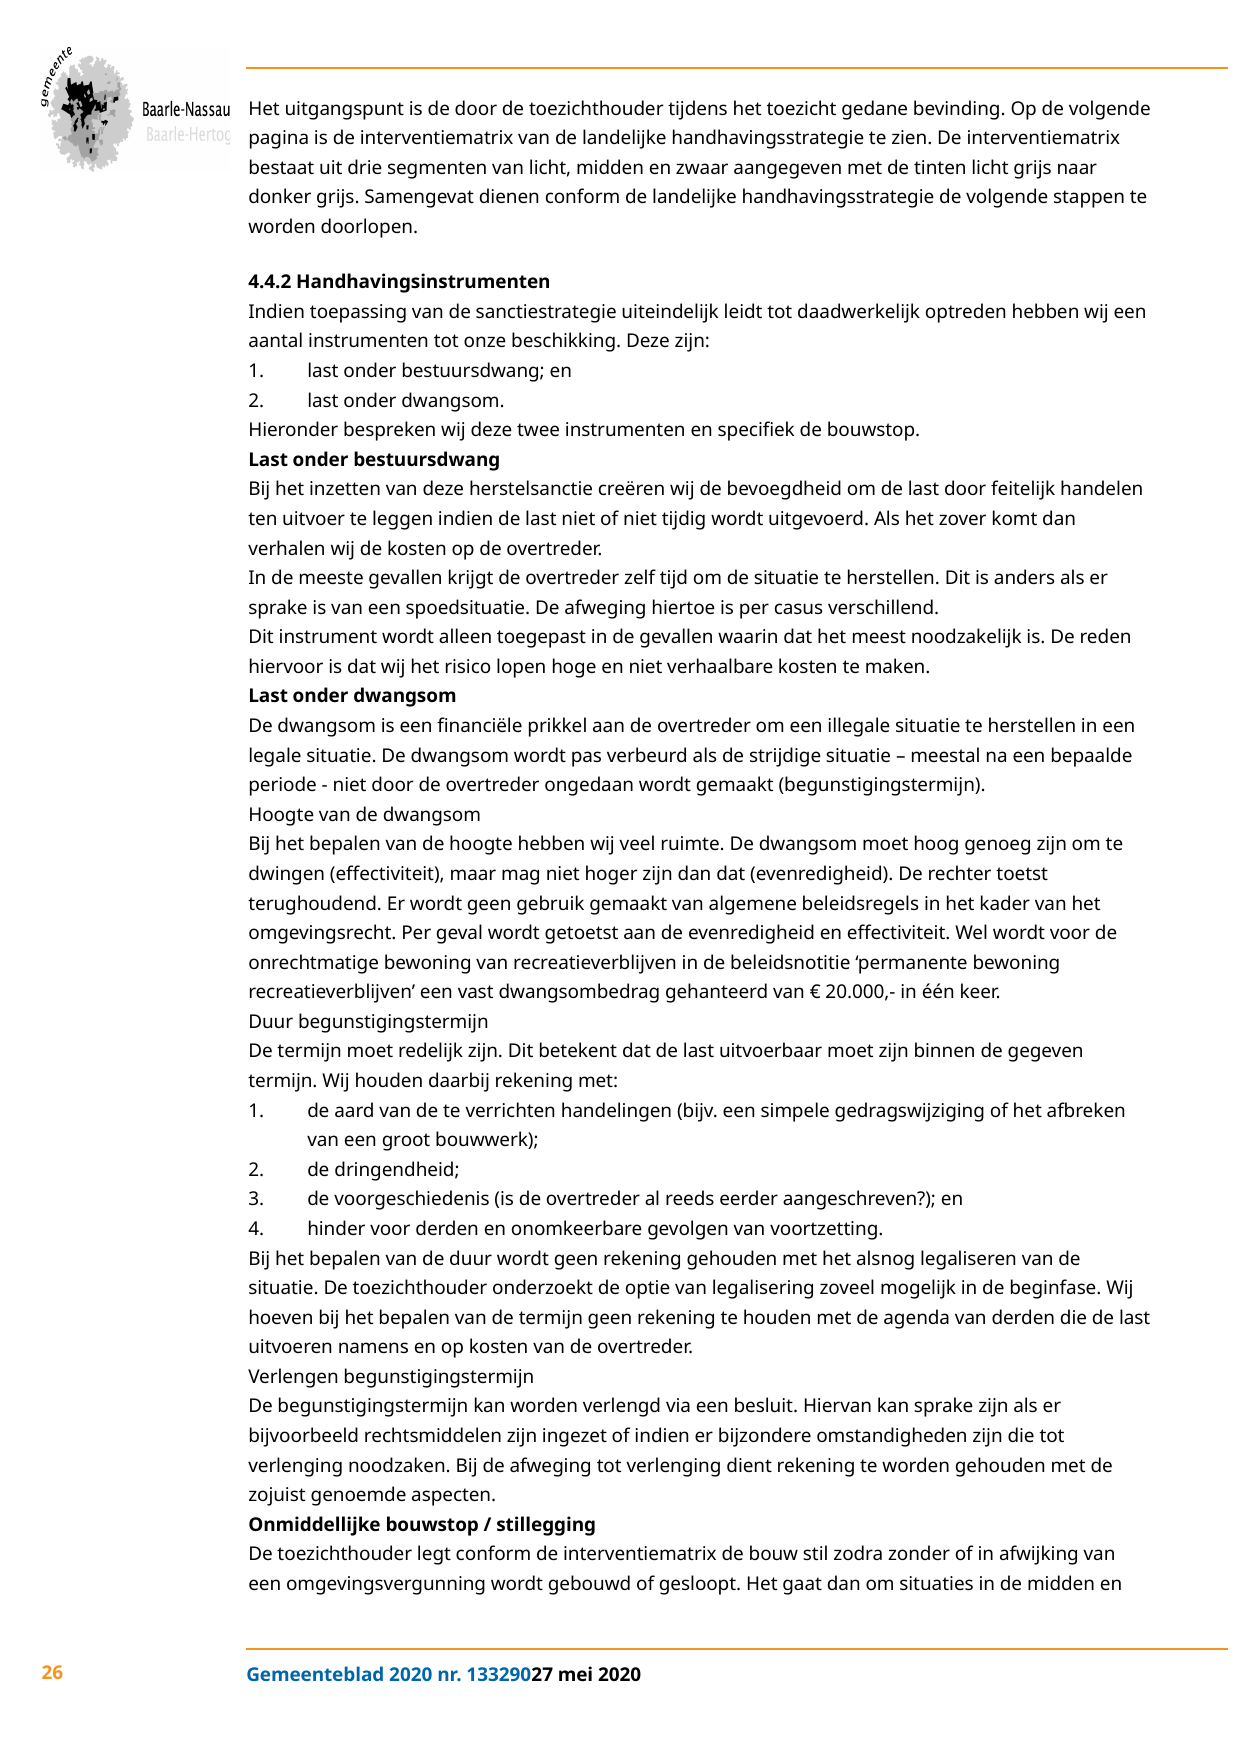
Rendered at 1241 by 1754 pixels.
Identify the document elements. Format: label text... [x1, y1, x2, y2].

text De dwangsom is een financiële prikkel aan de overtreder om een illegale situatie te herstellen in een legale situatie. De dwangsom wordt pas verbeurd als de strijdige situatie – meestal na een bepaalde periode - niet door de overtreder ongedaan wordt gemaakt (begunstigingstermijn). [248, 712, 1152, 797]
list last onder dwangsom. [248, 387, 1152, 412]
text Bij het inzetten van deze herstelsanctie creëren wij de bevoegdheid om de last door feitelijk handelen ten uitvoer te leggen indien de last niet of niet tijdig wordt uitgevoerd. Als het zover komt dan verhalen wij de kosten op de overtreder. [248, 476, 1152, 560]
text Dit instrument wordt alleen toegepast in de gevallen waarin dat het meest noodzakelijk is. De reden hiervoor is dat wij het risico lopen hoge en niet verhaalbare kosten te maken. [248, 623, 1152, 679]
text Last onder dwangsom [248, 683, 1152, 708]
text Last onder bestuursdwang [248, 446, 1152, 472]
list de voorgeschiedenis (is de overtreder al reeds eerder aangeschreven?); en [248, 1186, 1152, 1211]
text Indien toepassing van de sanctiestrategie uiteindelijk leidt tot daadwerkelijk optreden hebben wij een aantal instrumenten tot onze beschikking. Deze zijn: [248, 298, 1152, 353]
text De begunstigingstermijn kan worden verlengd via een besluit. Hiervan kan sprake zijn als er bijvoorbeeld rechtsmiddelen zijn ingezet of indien er bijzondere omstandigheden zijn die tot verlenging noodzaken. Bij de afweging tot verlenging dient rekening te worden gehouden met de zojuist genoemde aspecten. [248, 1393, 1152, 1507]
text Het uitgangspunt is de door de toezichthouder tijdens het toezicht gedane bevinding. Op de volgende pagina is de interventiematrix van de landelijke handhavingsstrategie te zien. De interventiematrix bestaat uit drie segmenten van licht, midden en zwaar aangegeven met de tinten licht grijs naar donker grijs. Samengevat dienen conform de landelijke handhavingsstrategie de volgende stappen te worden doorlopen. [248, 95, 1152, 239]
text Bij het bepalen van de duur wordt geen rekening gehouden met het alsnog legaliseren van de situatie. De toezichthouder onderzoekt de optie van legalisering zoveel mogelijk in de beginfase. Wij hoeven bij het bepalen van de termijn geen rekening te houden met de agenda van derden die de last uitvoeren namens en op kosten van de overtreder. [248, 1245, 1152, 1359]
list hinder voor derden en onomkeerbare gevolgen van voortzetting. [248, 1215, 1152, 1241]
text Duur begunstigingstermijn [248, 1008, 1152, 1034]
text De termijn moet redelijk zijn. Dit betekent dat de last uitvoerbaar moet zijn binnen de gegeven termijn. Wij houden daarbij rekening met: [248, 1038, 1152, 1093]
list de dringendheid; [248, 1156, 1152, 1182]
text Onmiddellijke bouwstop / stillegging [248, 1511, 1152, 1537]
picture [41, 47, 231, 172]
text Hoogte van de dwangsom [248, 801, 1152, 827]
text De toezichthouder legt conform de interventiematrix de bouw stil zodra zonder of in afwijking van een omgevingsvergunning wordt gebouwd of gesloopt. Het gaat dan om situaties in de midden en [248, 1541, 1152, 1596]
list de aard van de te verrichten handelingen (bijv. een simpele gedragswijziging of het afbreken van een groot bouwwerk); [248, 1097, 1152, 1152]
text Bij het bepalen van de hoogte hebben wij veel ruimte. De dwangsom moet hoog genoeg zijn om te dwingen (effectiviteit), maar mag niet hoger zijn dan dat (evenredigheid). De rechter toetst terughoudend. Er wordt geen gebruik gemaakt van algemene beleidsregels in het kader van het omgevingsrecht. Per geval wordt getoetst aan de evenredigheid en effectiviteit. Wel wordt voor de onrechtmatige bewoning van recreatieverblijven in de beleidsnotitie ‘permanente bewoning recreatieverblijven’ een vast dwangsombedrag gehanteerd van € 20.000,- in één keer. [248, 831, 1152, 1004]
text Hieronder bespreken wij deze twee instrumenten en specifiek de bouwstop. [248, 416, 1152, 442]
text In de meeste gevallen krijgt de overtreder zelf tijd om de situatie te herstellen. Dit is anders als er sprake is van een spoedsituatie. De afweging hiertoe is per casus verschillend. [248, 564, 1152, 619]
list last onder bestuursdwang; en [248, 357, 1152, 383]
text Verlengen begunstigingstermijn [248, 1363, 1152, 1389]
text 4.4.2 Handhavingsinstrumenten [248, 268, 1152, 294]
